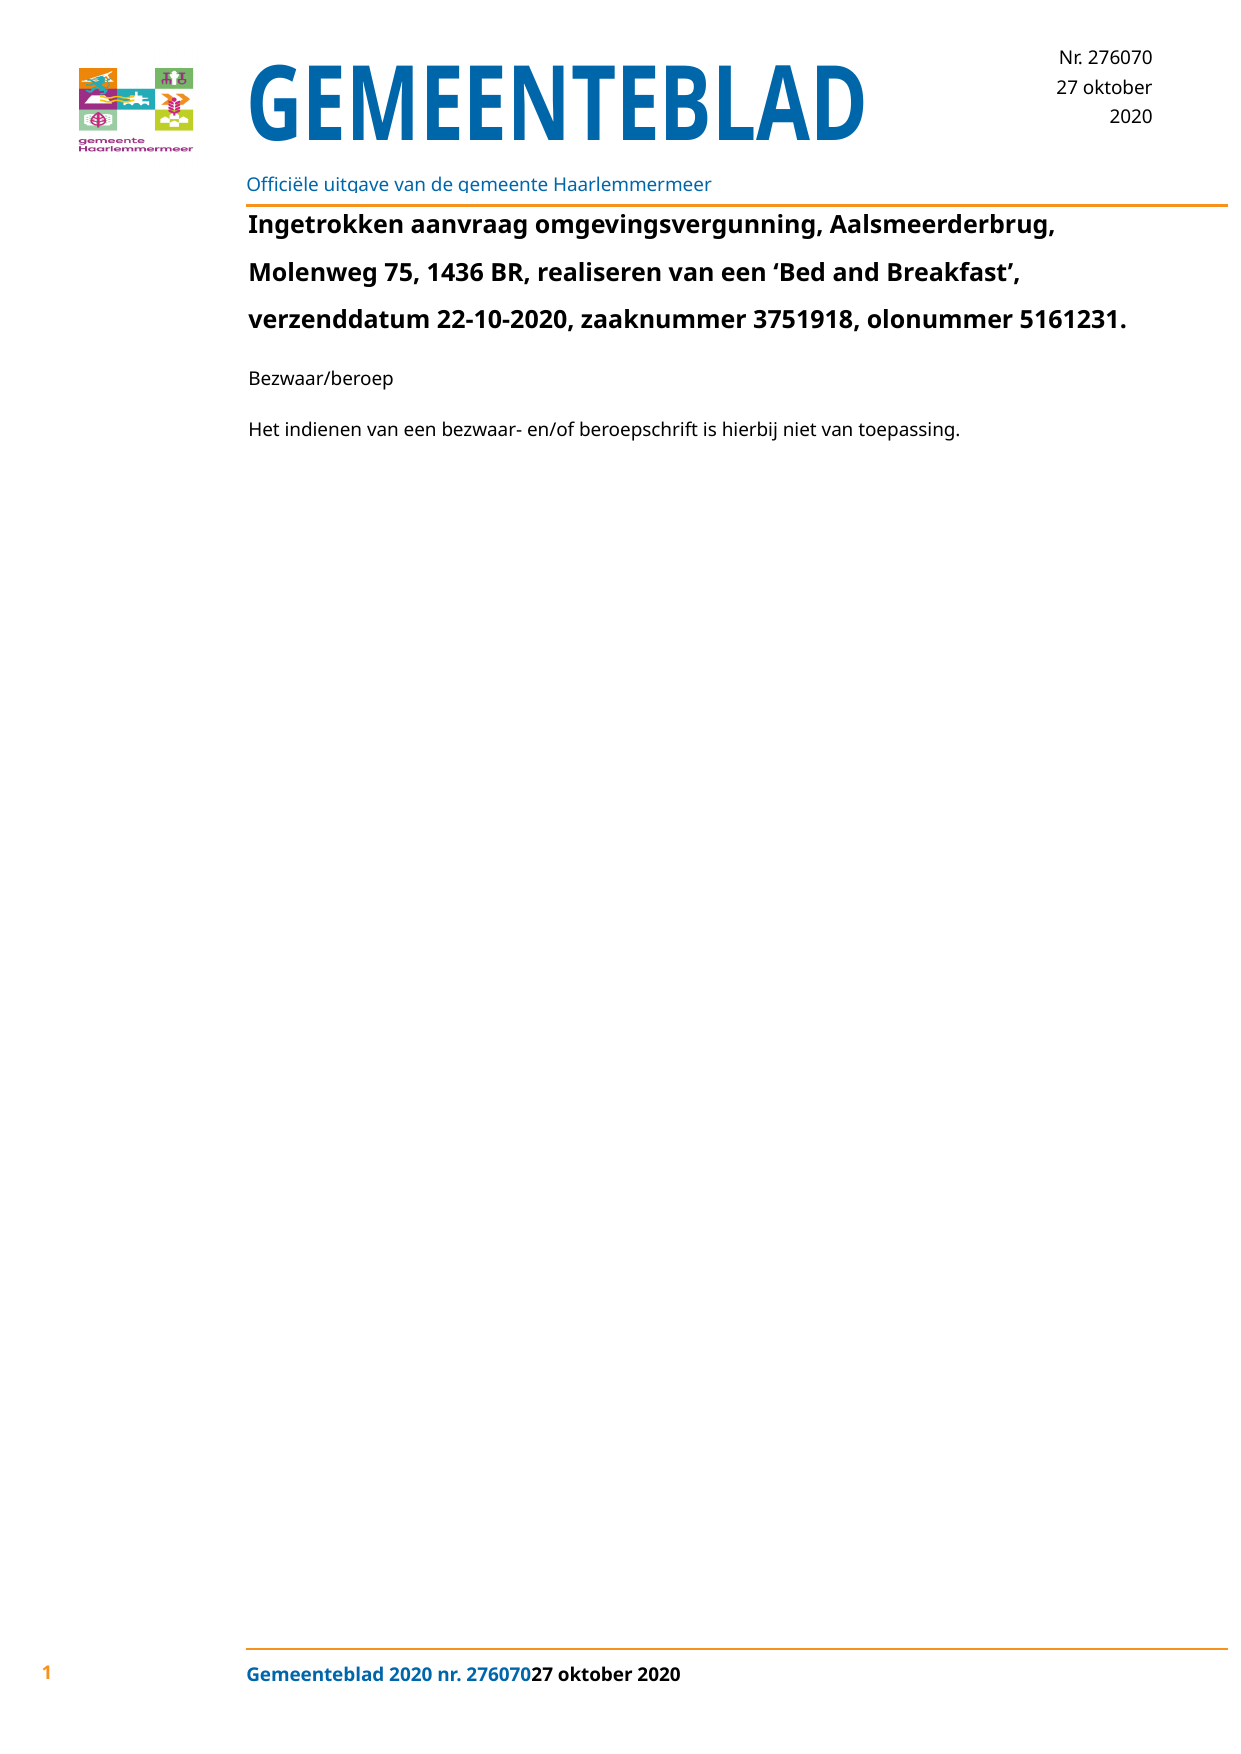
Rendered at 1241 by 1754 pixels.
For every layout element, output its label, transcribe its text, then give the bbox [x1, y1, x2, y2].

text Ingetrokken aanvraag omgevingsvergunning, Aalsmeerderbrug, Molenweg 75, 1436 BR, realiseren van een ‘Bed and Breakfast’, verzenddatum 22-10-2020, zaaknummer 3751918, olonummer 5161231. [248, 207, 1152, 336]
picture [41, 47, 231, 172]
text Bezwaar/beroep [248, 366, 1152, 391]
text Het indienen van een bezwaar- en/of beroepschrift is hierbij niet van toepassing. [248, 416, 1152, 442]
